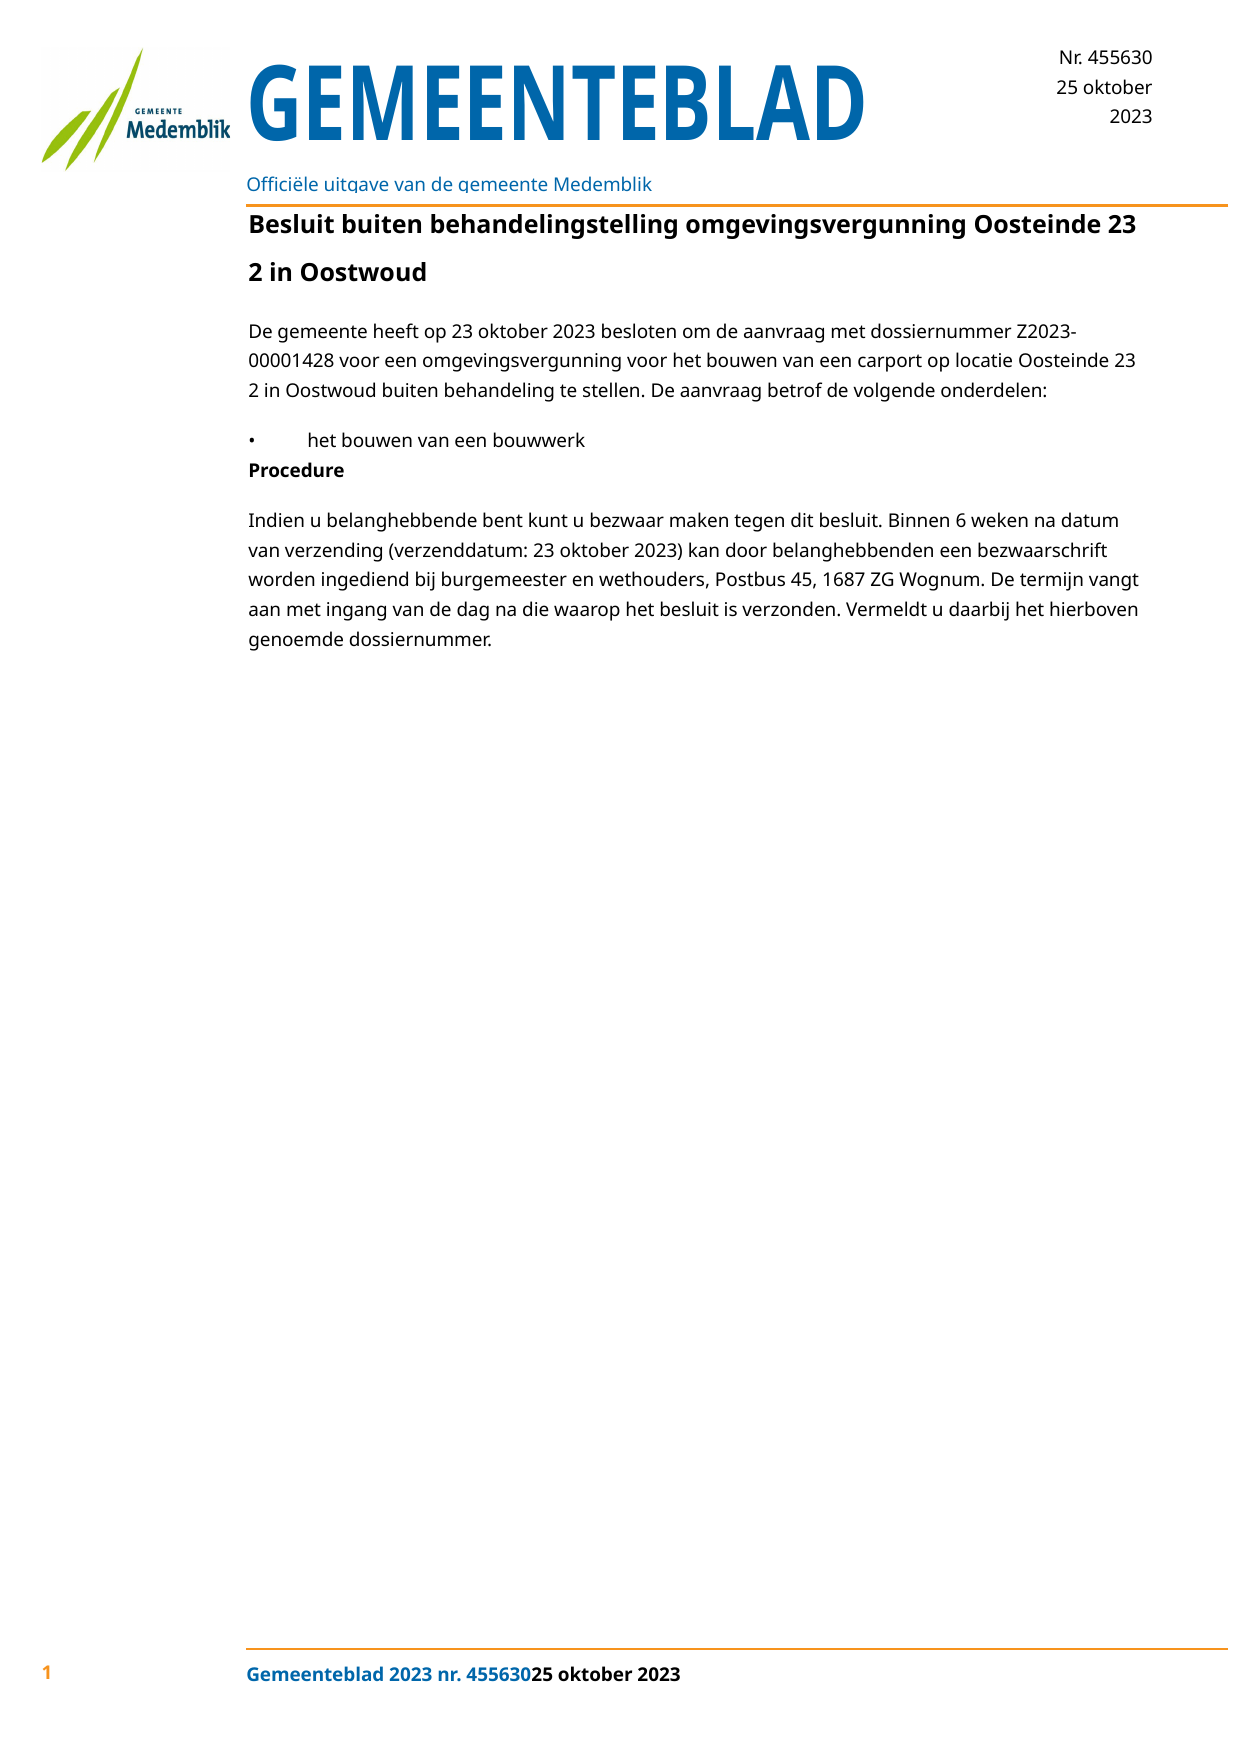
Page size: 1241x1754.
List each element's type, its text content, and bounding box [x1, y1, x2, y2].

text Besluit buiten behandelingstelling omgevingsvergunning Oosteinde 23 2 in Oostwoud [248, 207, 1152, 288]
picture [41, 47, 231, 172]
list het bouwen van een bouwwerk [248, 427, 1152, 453]
text De gemeente heeft op 23 oktober 2023 besloten om de aanvraag met dossiernummer Z2023-00001428 voor een omgevingsvergunning voor het bouwen van een carport op locatie Oosteinde 23 2 in Oostwoud buiten behandeling te stellen. De aanvraag betrof de volgende onderdelen: [248, 318, 1152, 403]
text Procedure [248, 457, 1152, 483]
text Indien u belanghebbende bent kunt u bezwaar maken tegen dit besluit. Binnen 6 weken na datum van verzending (verzenddatum: 23 oktober 2023) kan door belanghebbenden een bezwaarschrift worden ingediend bij burgemeester en wethouders, Postbus 45, 1687 ZG Wognum. De termijn vangt aan met ingang van de dag na die waarop het besluit is verzonden. Vermeldt u daarbij het hierboven genoemde dossiernummer. [248, 507, 1152, 652]
